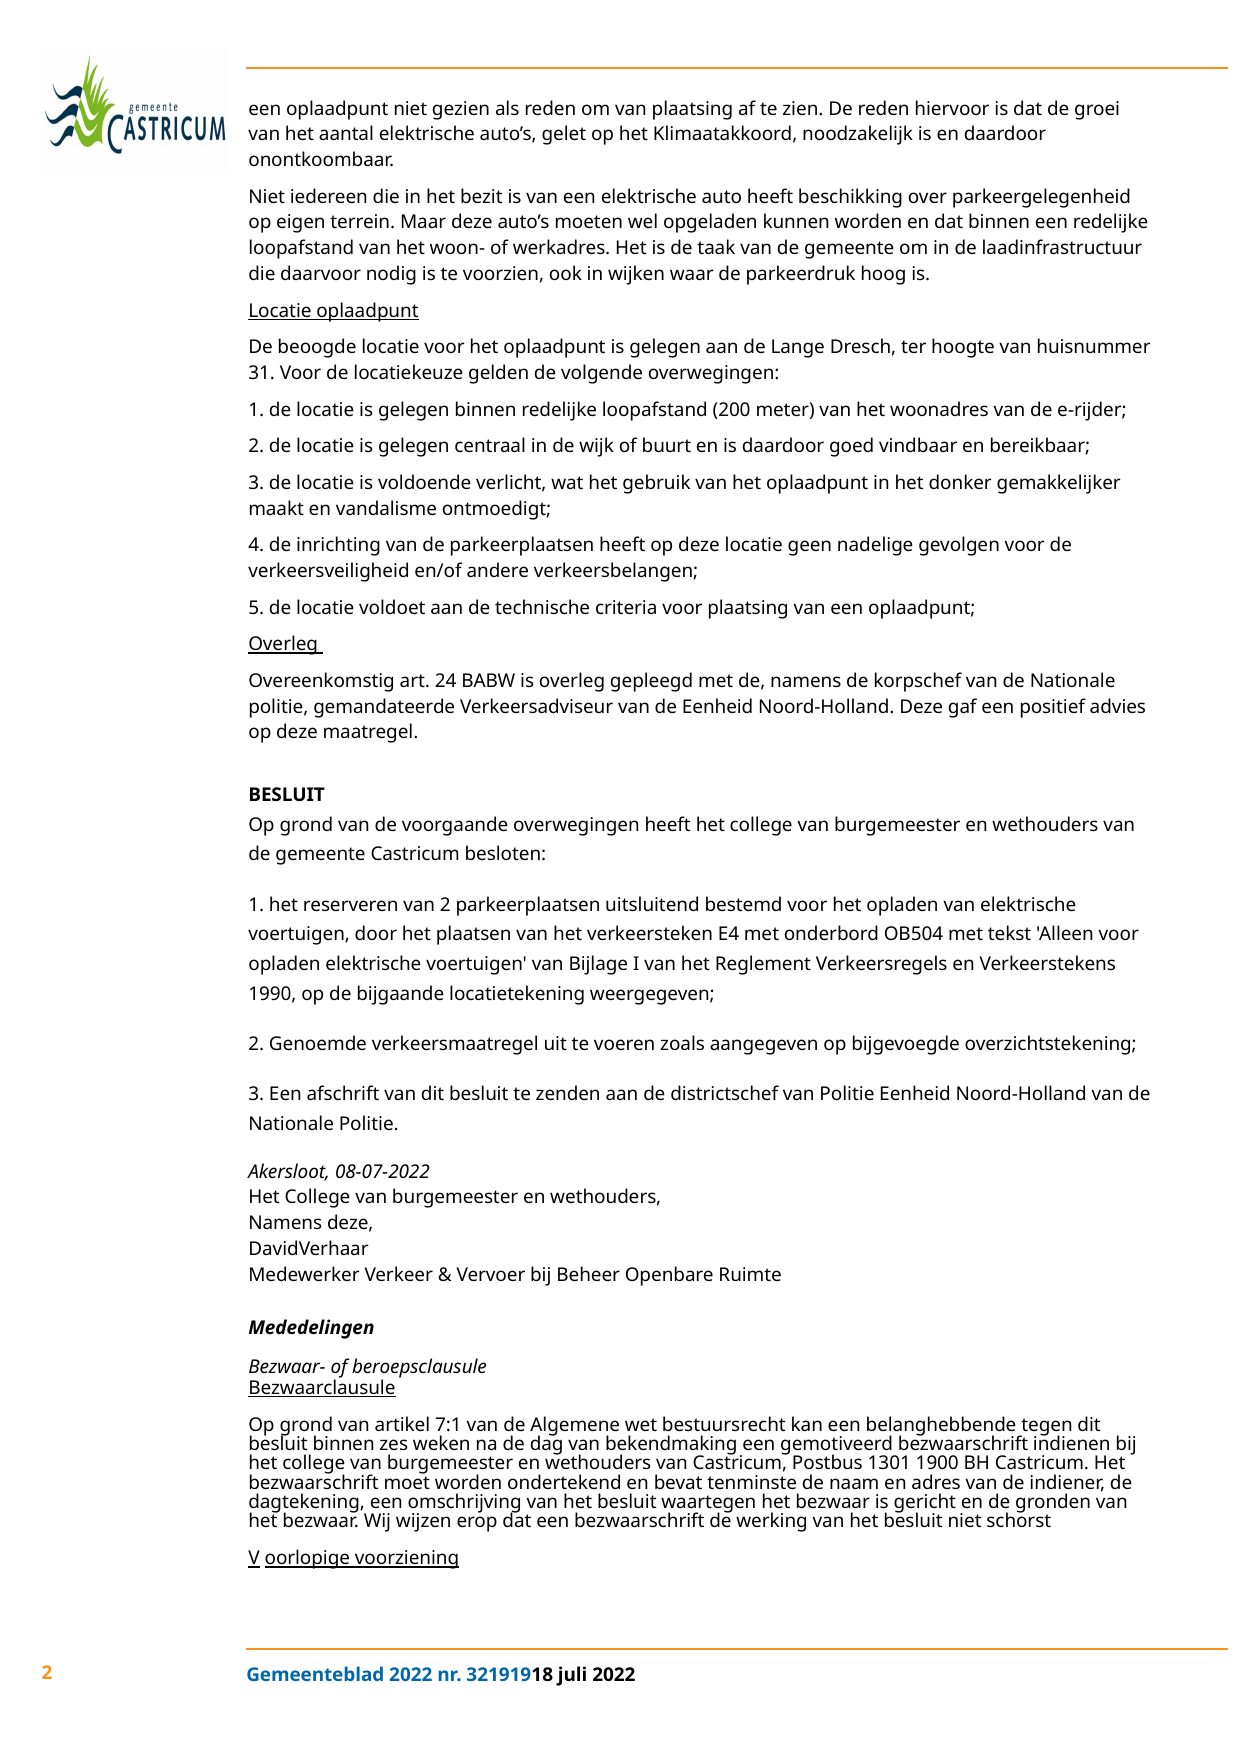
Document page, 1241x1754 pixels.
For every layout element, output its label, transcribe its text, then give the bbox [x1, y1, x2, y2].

text 3. Een afschrift van dit besluit te zenden aan de districtschef van Politie Eenheid Noord-Holland van de Nationale Politie. [248, 1081, 1152, 1136]
text BESLUIT [248, 781, 1152, 807]
text Namens deze, [248, 1209, 1152, 1235]
picture [41, 47, 231, 172]
text 5. de locatie voldoet aan de technische criteria voor plaatsing van een oplaadpunt; [248, 594, 1152, 620]
text Bezwaar- of beroepsclausule [248, 1353, 1152, 1379]
text Locatie oplaadpunt [248, 297, 1152, 322]
text 3. de locatie is voldoende verlicht, wat het gebruik van het oplaadpunt in het donker gemakkelijker maakt en vandalisme ontmoedigt; [248, 469, 1152, 521]
text een oplaadpunt niet gezien als reden om van plaatsing af te zien. De reden hiervoor is dat de groei van het aantal elektrische auto’s, gelet op het Klimaatakkoord, noodzakelijk is en daardoor onontkoombaar. [248, 95, 1152, 172]
text DavidVerhaar [248, 1235, 1152, 1261]
text Medewerker Verkeer & Vervoer bij Beheer Openbare Ruimte [248, 1261, 1152, 1287]
text 2. de locatie is gelegen centraal in de wijk of buurt en is daardoor goed vindbaar en bereikbaar; [248, 432, 1152, 458]
text Op grond van artikel 7:1 van de Algemene wet bestuursrecht kan een belanghebbende tegen dit besluit binnen zes weken na de dag van bekendmaking een gemotiveerd bezwaarschrift indienen bij het college van burgemeester en wethouders van Castricum, Postbus 1301 1900 BH Castricum. Het bezwaarschrift moet worden ondertekend en bevat tenminste de naam en adres van de indiener, de dagtekening, een omschrijving van het besluit waartegen het bezwaar is gericht en de gronden van het bezwaar. Wij wijzen erop dat een bezwaarschrift de werking van het besluit niet schorst [248, 1416, 1152, 1531]
text 1. de locatie is gelegen binnen redelijke loopafstand (200 meter) van het woonadres van de e-rijder; [248, 396, 1152, 422]
text V oorlopige voorziening [248, 1549, 1152, 1568]
text Akersloot, 08-07-2022 [248, 1158, 1152, 1184]
text 4. de inrichting van de parkeerplaatsen heeft op deze locatie geen nadelige gevolgen voor de verkeersveiligheid en/of andere verkeersbelangen; [248, 532, 1152, 583]
text Mededelingen [248, 1314, 1152, 1339]
text 1. het reserveren van 2 parkeerplaatsen uitsluitend bestemd voor het opladen van elektrische voertuigen, door het plaatsen van het verkeersteken E4 met onderbord OB504 met tekst 'Alleen voor opladen elektrische voertuigen' van Bijlage I van het Reglement Verkeersregels en Verkeerstekens 1990, op de bijgaande locatietekening weergegeven; [248, 891, 1152, 1006]
text De beoogde locatie voor het oplaadpunt is gelegen aan de Lange Dresch, ter hoogte van huisnummer 31. Voor de locatiekeuze gelden de volgende overwegingen: [248, 333, 1152, 385]
text Niet iedereen die in het bezit is van een elektrische auto heeft beschikking over parkeergelegenheid op eigen terrein. Maar deze auto’s moeten wel opgeladen kunnen worden en dat binnen een redelijke loopafstand van het woon- of werkadres. Het is de taak van de gemeente om in de laadinfrastructuur die daarvoor nodig is te voorzien, ook in wijken waar de parkeerdruk hoog is. [248, 183, 1152, 286]
text Overeenkomstig art. 24 BABW is overleg gepleegd met de, namens de korpschef van de Nationale politie, gemandateerde Verkeersadviseur van de Eenheid Noord-Holland. Deze gaf een positief advies op deze maatregel. [248, 667, 1152, 744]
text Overleg [248, 631, 1152, 656]
text Het College van burgemeester en wethouders, [248, 1184, 1152, 1209]
text Bezwaarclausule [248, 1379, 1152, 1398]
text 2. Genoemde verkeersmaatregel uit te voeren zoals aangegeven op bijgevoegde overzichtstekening; [248, 1030, 1152, 1056]
text Op grond van de voorgaande overwegingen heeft het college van burgemeester en wethouders van de gemeente Castricum besloten: [248, 811, 1152, 866]
